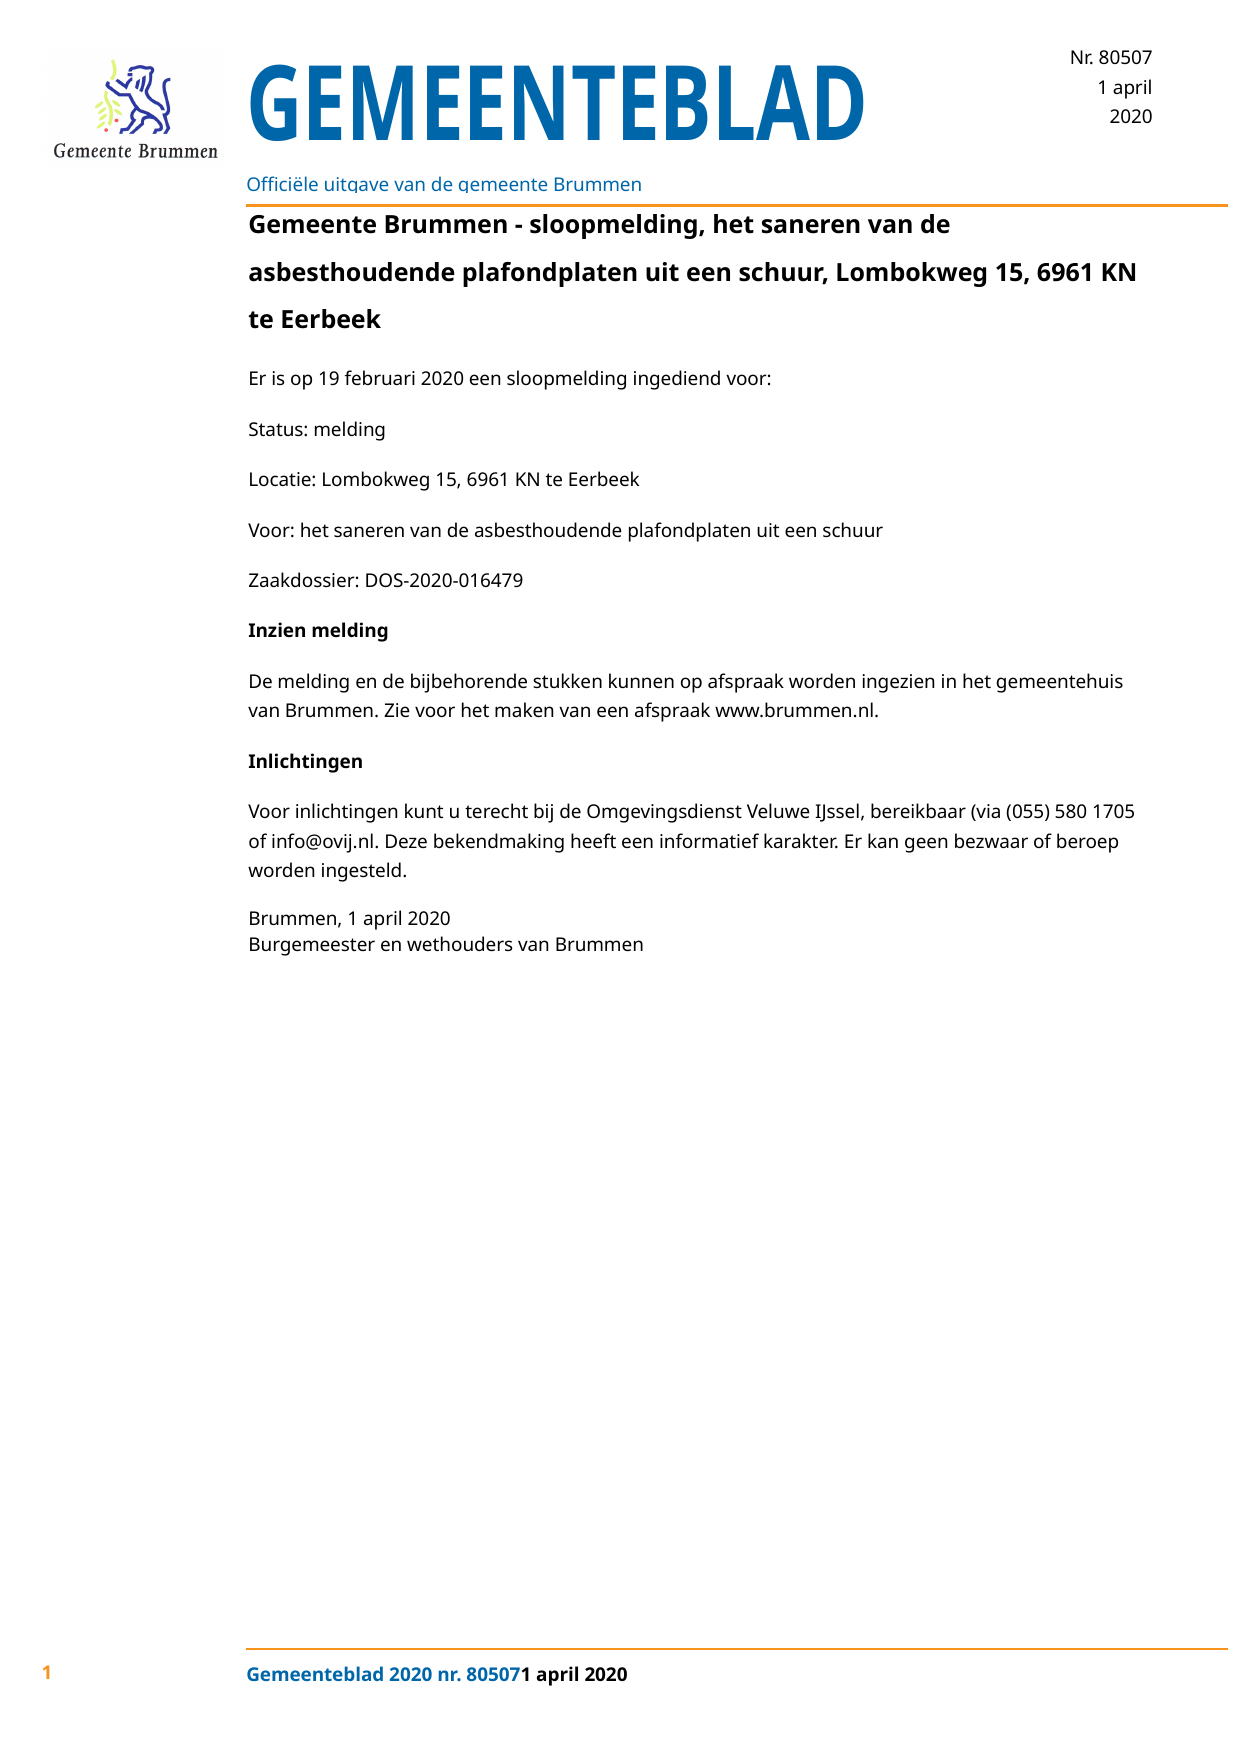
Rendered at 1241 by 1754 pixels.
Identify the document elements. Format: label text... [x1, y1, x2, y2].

text Voor: het saneren van de asbesthoudende plafondplaten uit een schuur [248, 517, 1152, 542]
text Voor inlichtingen kunt u terecht bij de Omgevingsdienst Veluwe IJssel, bereikbaar (via (055) 580 1705 of info@ovij.nl. Deze bekendmaking heeft een informatief karakter. Er kan geen bezwaar of beroep worden ingesteld. [248, 798, 1152, 883]
text Gemeente Brummen - sloopmelding, het saneren van de asbesthoudende plafondplaten uit een schuur, Lombokweg 15, 6961 KN te Eerbeek [248, 207, 1152, 336]
text De melding en de bijbehorende stukken kunnen op afspraak worden ingezien in het gemeentehuis van Brummen. Zie voor het maken van een afspraak www.brummen.nl. [248, 668, 1152, 723]
text Inlichtingen [248, 748, 1152, 774]
text Er is op 19 februari 2020 een sloopmelding ingediend voor: [248, 366, 1152, 391]
text Zaakdossier: DOS-2020-016479 [248, 567, 1152, 593]
text Status: melding [248, 416, 1152, 442]
text Burgemeester en wethouders van Brummen [248, 931, 1152, 957]
picture [41, 47, 231, 172]
text Inzien melding [248, 618, 1152, 643]
text Locatie: Lombokweg 15, 6961 KN te Eerbeek [248, 466, 1152, 492]
text Brummen, 1 april 2020 [248, 905, 1152, 931]
